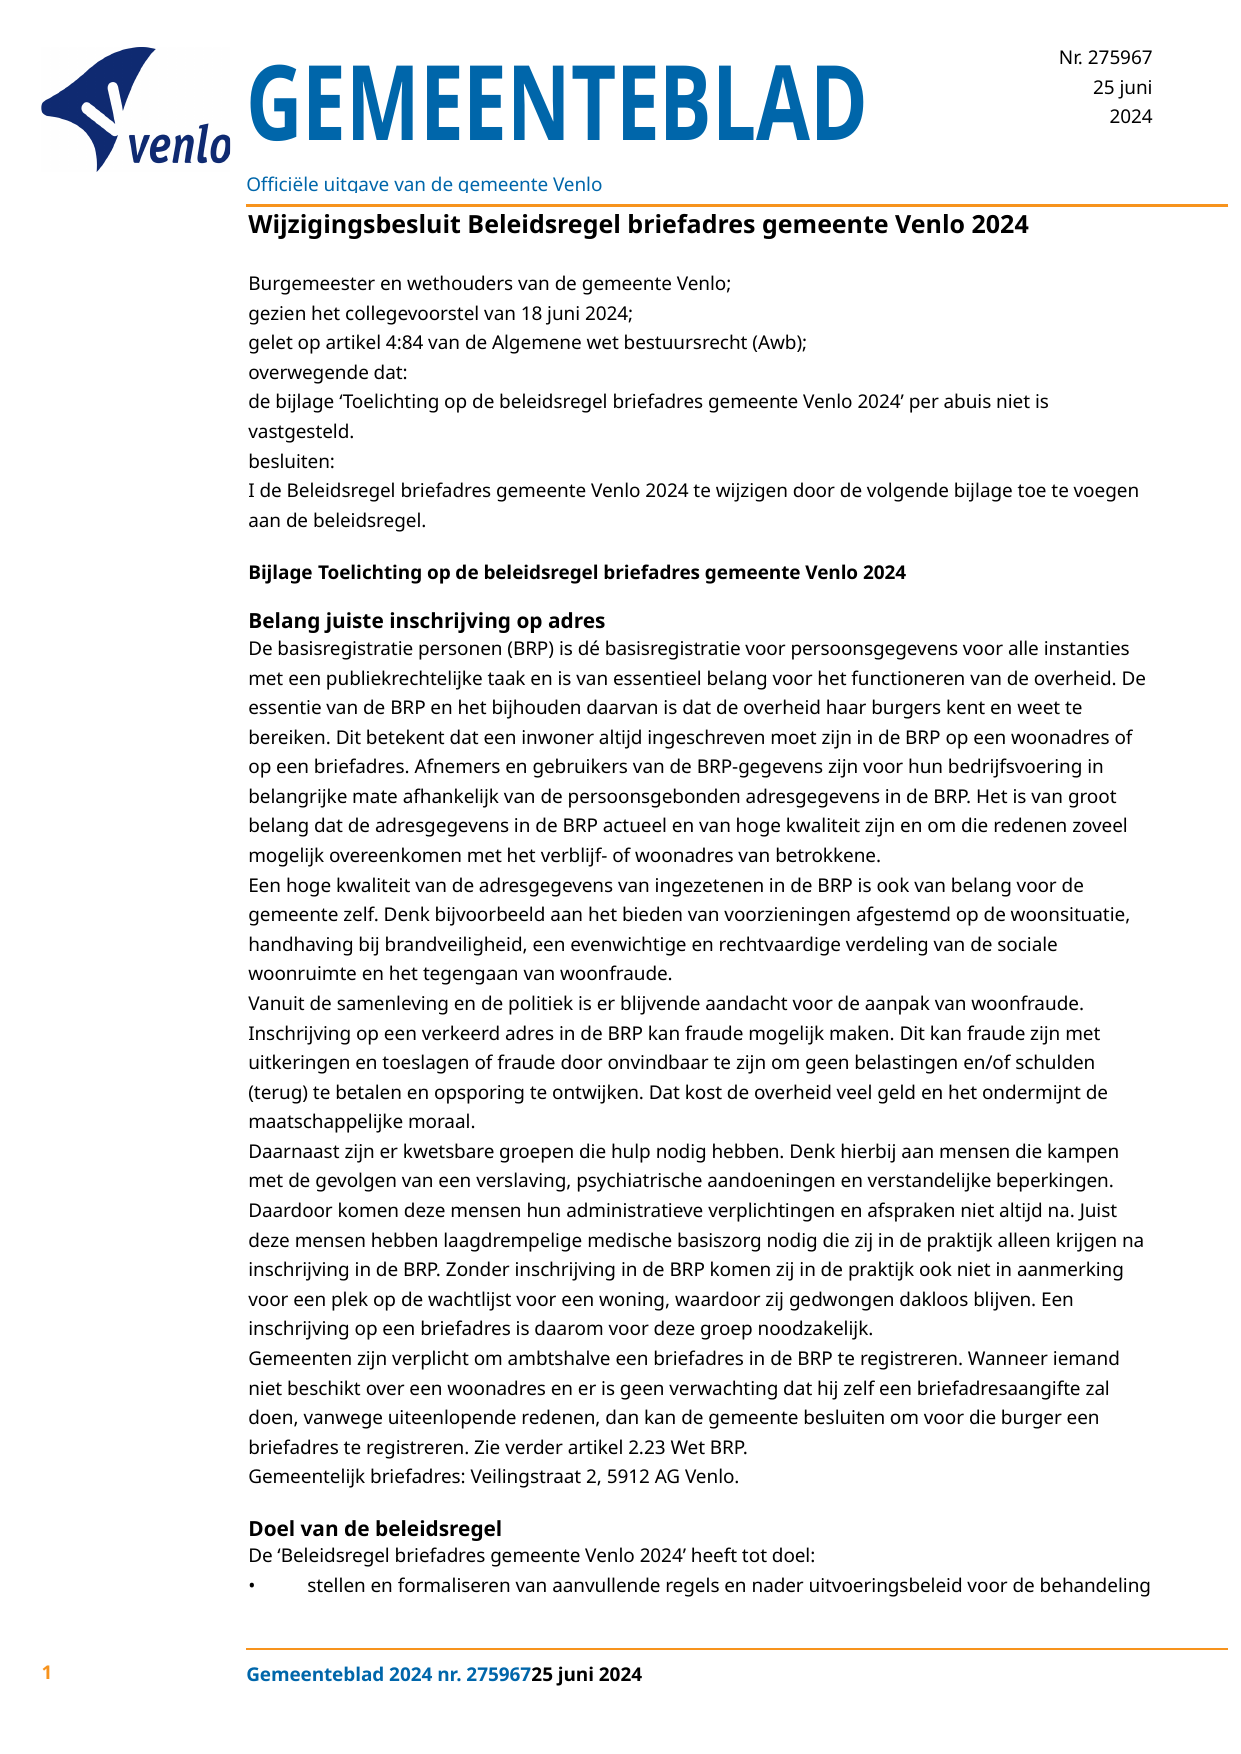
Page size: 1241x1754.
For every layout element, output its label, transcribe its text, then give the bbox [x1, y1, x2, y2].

text gezien het collegevoorstel van 18 juni 2024; [248, 300, 1152, 326]
picture [41, 47, 231, 172]
text Vanuit de samenleving en de politiek is er blijvende aandacht voor de aanpak van woonfraude. Inschrijving op een verkeerd adres in de BRP kan fraude mogelijk maken. Dit kan fraude zijn met uitkeringen en toeslagen of fraude door onvindbaar te zijn om geen belastingen en/of schulden (terug) te betalen en opsporing te ontwijken. Dat kost de overheid veel geld en het ondermijnt de maatschappelijke moraal. [248, 990, 1152, 1134]
text Gemeentelijk briefadres: Veilingstraat 2, 5912 AG Venlo. [248, 1463, 1152, 1489]
text Belang juiste inschrijving op adres [248, 607, 1152, 635]
text De ‘Beleidsregel briefadres gemeente Venlo 2024’ heeft tot doel: [248, 1542, 1152, 1568]
text de bijlage ‘Toelichting op de beleidsregel briefadres gemeente Venlo 2024’ per abuis niet is vastgesteld. [248, 389, 1152, 444]
text De basisregistratie personen (BRP) is dé basisregistratie voor persoonsgegevens voor alle instanties met een publiekrechtelijke taak en is van essentieel belang voor het functioneren van de overheid. De essentie van de BRP en het bijhouden daarvan is dat de overheid haar burgers kent en weet te bereiken. Dit betekent dat een inwoner altijd ingeschreven moet zijn in de BRP op een woonadres of op een briefadres. Afnemers en gebruikers van de BRP-gegevens zijn voor hun bedrijfsvoering in belangrijke mate afhankelijk van de persoonsgebonden adresgegevens in de BRP. Het is van groot belang dat de adresgegevens in de BRP actueel en van hoge kwaliteit zijn en om die redenen zoveel mogelijk overeenkomen met het verblijf- of woonadres van betrokkene. [248, 635, 1152, 868]
text Doel van de beleidsregel [248, 1514, 1152, 1542]
list stellen en formaliseren van aanvullende regels en nader uitvoeringsbeleid voor de behandeling [248, 1572, 1152, 1598]
text overwegende dat: [248, 359, 1152, 385]
text Gemeenten zijn verplicht om ambtshalve een briefadres in de BRP te registreren. Wanneer iemand niet beschikt over een woonadres en er is geen verwachting dat hij zelf een briefadresaangifte zal doen, vanwege uiteenlopende redenen, dan kan de gemeente besluiten om voor die burger een briefadres te registreren. Zie verder artikel 2.23 Wet BRP. [248, 1345, 1152, 1459]
text besluiten: [248, 448, 1152, 473]
text Een hoge kwaliteit van de adresgegevens van ingezetenen in de BRP is ook van belang voor de gemeente zelf. Denk bijvoorbeeld aan het bieden van voorzieningen afgestemd op de woonsituatie, handhaving bij brandveiligheid, een evenwichtige en rechtvaardige verdeling van de sociale woonruimte en het tegengaan van woonfraude. [248, 872, 1152, 986]
text Burgemeester en wethouders van de gemeente Venlo; [248, 270, 1152, 296]
text Wijzigingsbesluit Beleidsregel briefadres gemeente Venlo 2024 [248, 207, 1152, 241]
text gelet op artikel 4:84 van de Algemene wet bestuursrecht (Awb); [248, 329, 1152, 355]
text I de Beleidsregel briefadres gemeente Venlo 2024 te wijzigen door de volgende bijlage toe te voegen aan de beleidsregel. [248, 477, 1152, 533]
text Bijlage Toelichting op de beleidsregel briefadres gemeente Venlo 2024 [248, 557, 1152, 586]
text Daarnaast zijn er kwetsbare groepen die hulp nodig hebben. Denk hierbij aan mensen die kampen met de gevolgen van een verslaving, psychiatrische aandoeningen en verstandelijke beperkingen. Daardoor komen deze mensen hun administratieve verplichtingen en afspraken niet altijd na. Juist deze mensen hebben laagdrempelige medische basiszorg nodig die zij in de praktijk alleen krijgen na inschrijving in de BRP. Zonder inschrijving in de BRP komen zij in de praktijk ook niet in aanmerking voor een plek op de wachtlijst voor een woning, waardoor zij gedwongen dakloos blijven. Een inschrijving op een briefadres is daarom voor deze groep noodzakelijk. [248, 1138, 1152, 1341]
